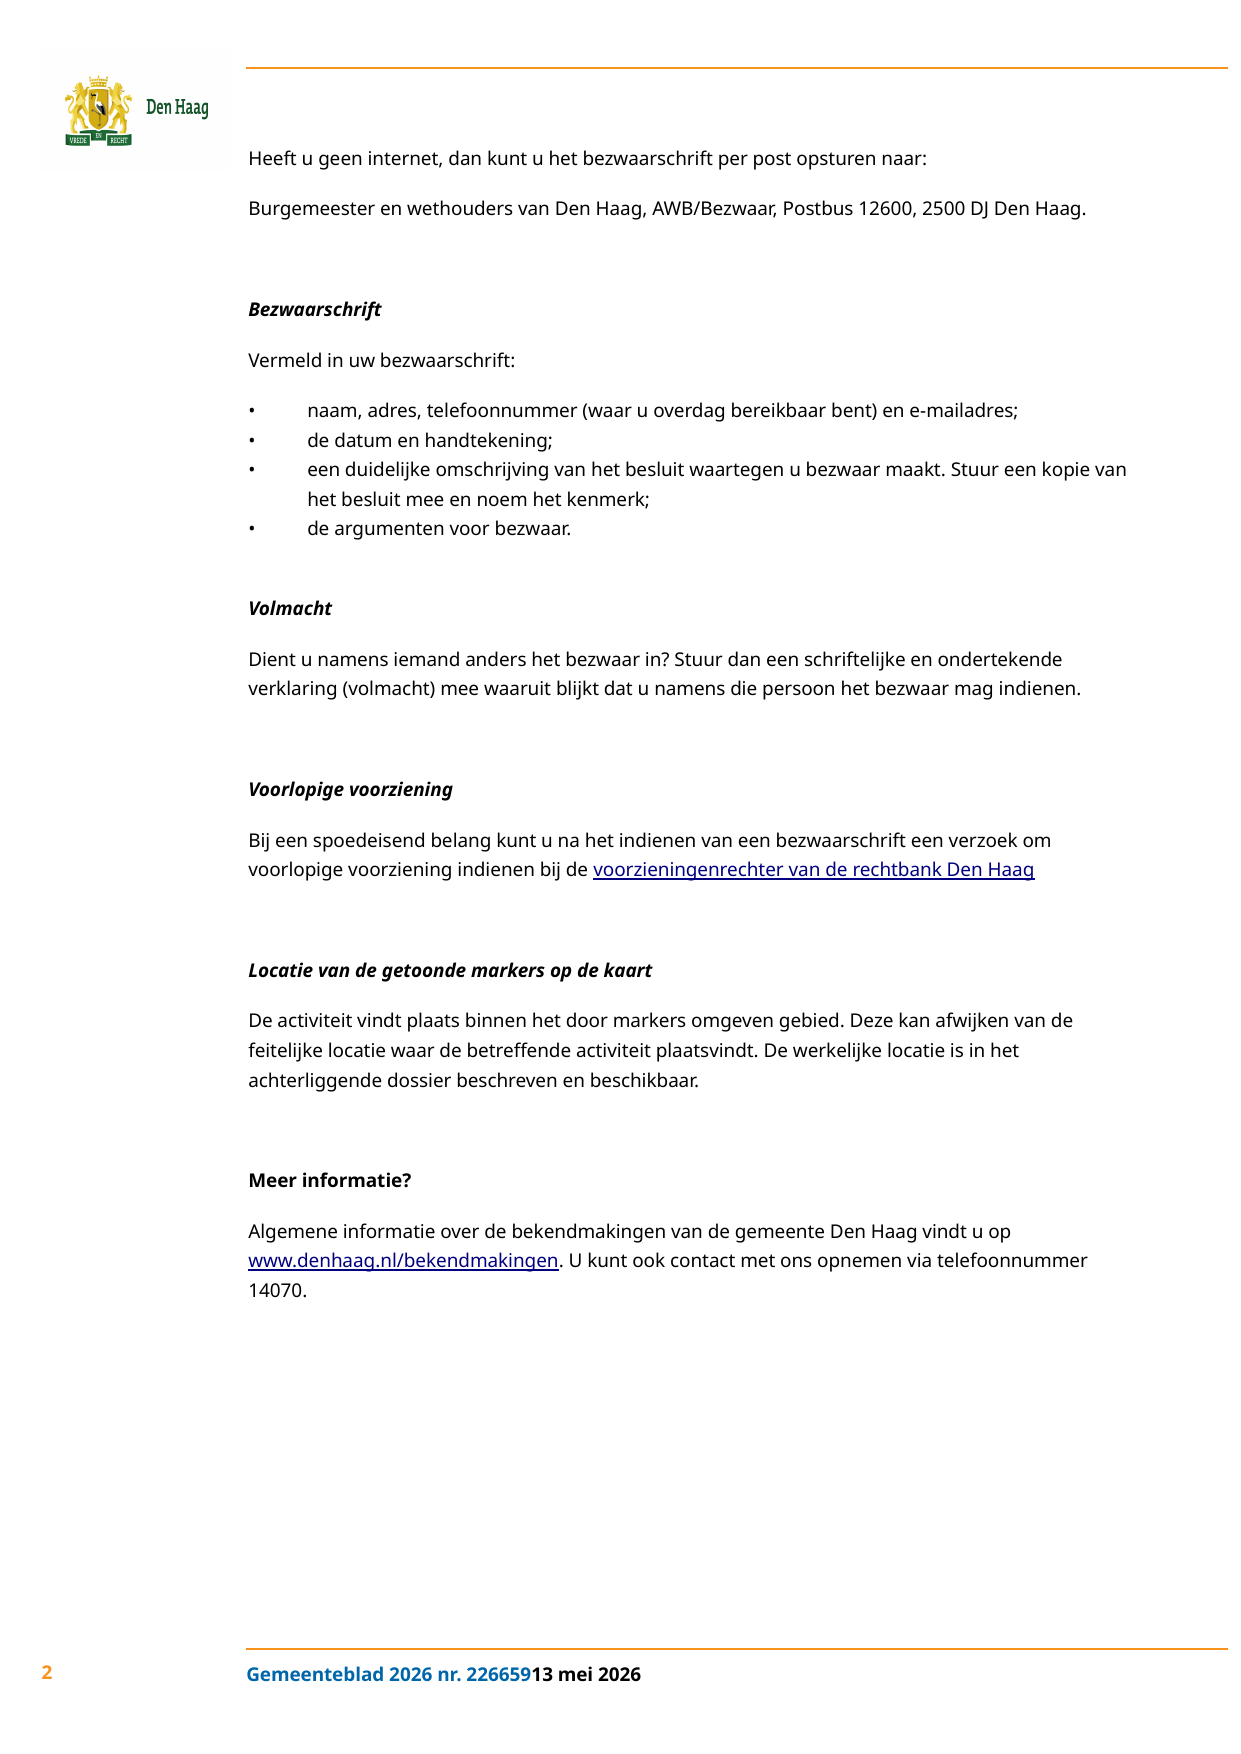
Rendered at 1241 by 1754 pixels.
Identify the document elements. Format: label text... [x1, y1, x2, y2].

list de datum en handtekening; [248, 427, 1152, 453]
list een duidelijke omschrijving van het besluit waartegen u bezwaar maakt. Stuur een kopie van het besluit mee en noem het kenmerk; [248, 456, 1152, 512]
text Dient u namens iemand anders het bezwaar in? Stuur dan een schriftelijke en ondertekende verklaring (volmacht) mee waaruit blijkt dat u namens die persoon het bezwaar mag indienen. [248, 646, 1152, 701]
picture [41, 47, 231, 172]
text Volmacht [248, 596, 1152, 621]
text Meer informatie? [248, 1168, 1152, 1193]
text Bezwaarschrift [248, 296, 1152, 322]
text De activiteit vindt plaats binnen het door markers omgeven gebied. Deze kan afwijken van de feitelijke locatie waar de betreffende activiteit plaatsvindt. De werkelijke locatie is in het achterliggende dossier beschreven en beschikbaar. [248, 1008, 1152, 1093]
text Heeft u geen internet, dan kunt u het bezwaarschrift per post opsturen naar: [248, 145, 1152, 171]
list naam, adres, telefoonnummer (waar u overdag bereikbaar bent) en e-mailadres; [248, 397, 1152, 423]
text Voorlopige voorziening [248, 776, 1152, 802]
text Locatie van de getoonde markers op de kaart [248, 957, 1152, 983]
text Vermeld in uw bezwaarschrift: [248, 347, 1152, 373]
list de argumenten voor bezwaar. [248, 516, 1152, 541]
text Burgemeester en wethouders van Den Haag, AWB/Bezwaar, Postbus 12600, 2500 DJ Den Haag. [248, 196, 1152, 221]
text Algemene informatie over de bekendmakingen van de gemeente Den Haag vindt u op www.denhaag.nl/bekendmakingen. U kunt ook contact met ons opnemen via telefoonnummer 14070. [248, 1218, 1152, 1303]
text Bij een spoedeisend belang kunt u na het indienen van een bezwaarschrift een verzoek om voorlopige voorziening indienen bij de voorzieningenrechter van de rechtbank Den Haag [248, 827, 1152, 882]
